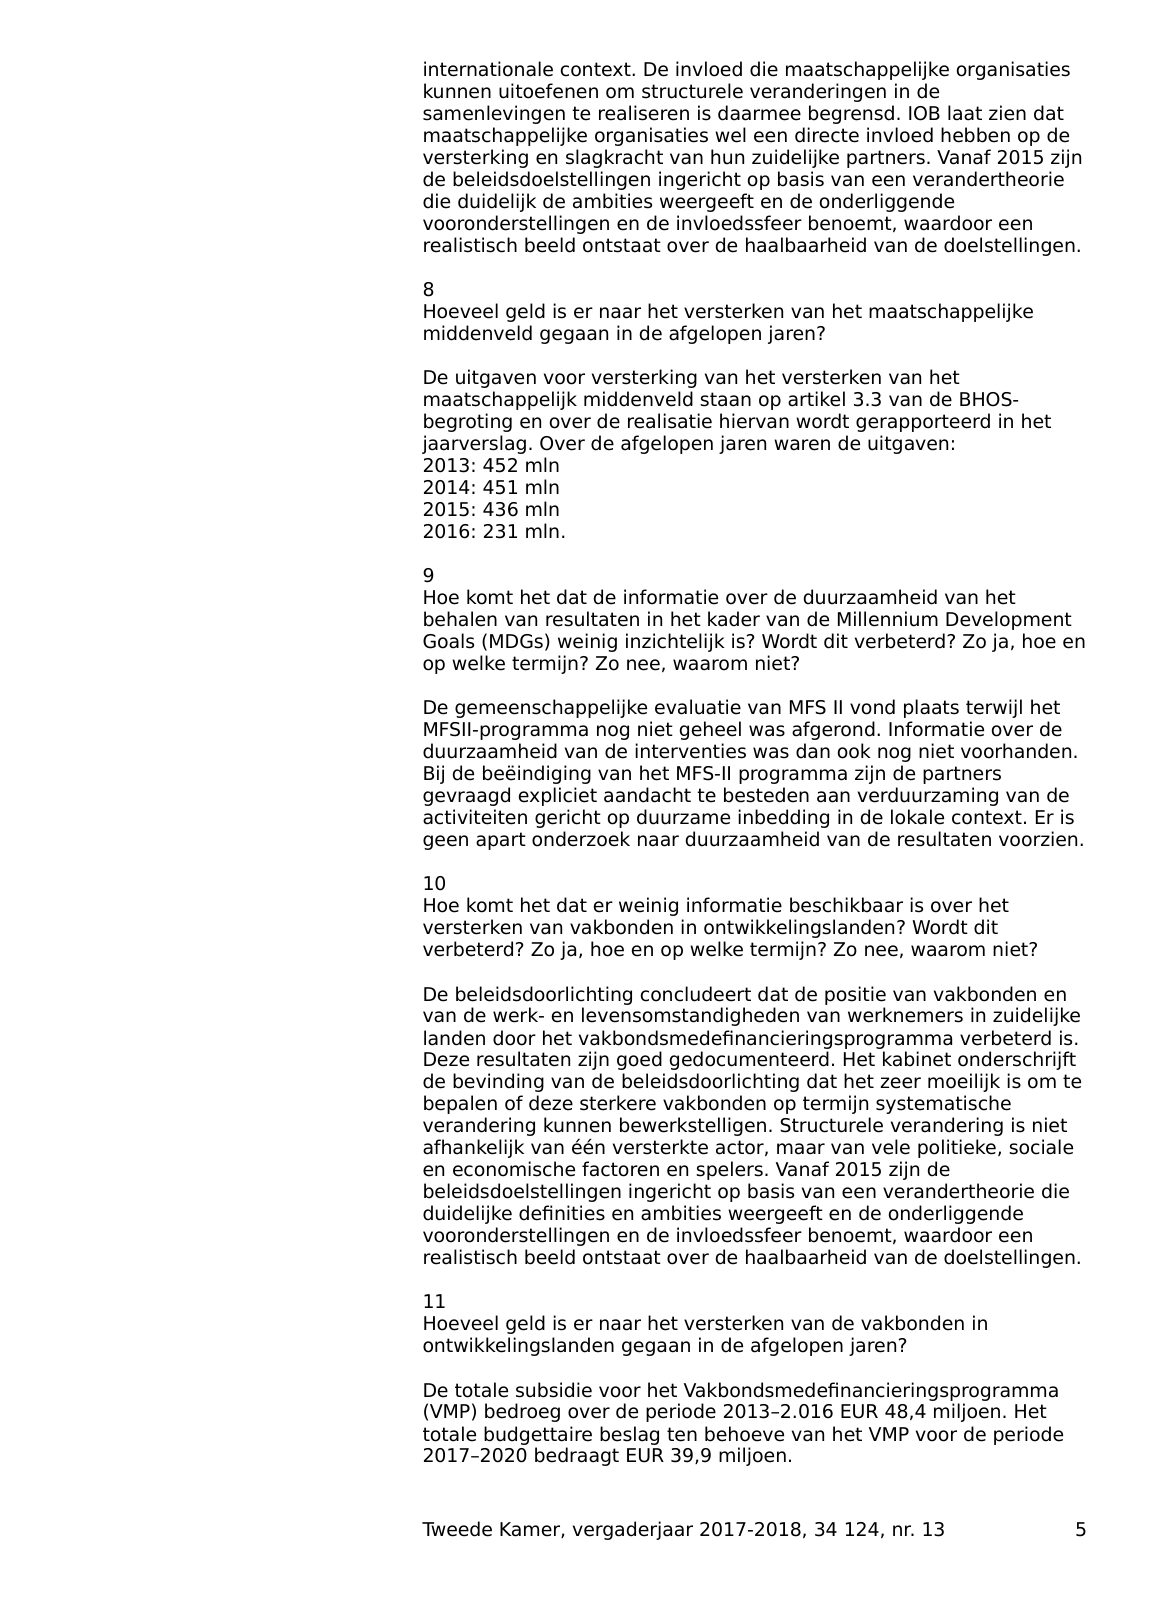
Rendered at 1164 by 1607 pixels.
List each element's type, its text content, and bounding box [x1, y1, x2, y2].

text De gemeenschappelijke evaluatie van MFS II vond plaats terwijl het MFSII-programma nog niet geheel was afgerond. Informatie over de duurzaamheid van de interventies was dan ook nog niet voorhanden. Bij de beëindiging van het MFS-II programma zijn de partners gevraagd expliciet aandacht te besteden aan verduurzaming van de activiteiten gericht op duurzame inbedding in de lokale context. Er is geen apart onderzoek naar duurzaamheid van de resultaten voorzien. [422, 697, 1087, 851]
text De totale subsidie voor het Vakbondsmedefinancieringsprogramma (VMP) bedroeg over de periode 2013–2.016 EUR 48,4 miljoen. Het totale budgettaire beslag ten behoeve van het VMP voor de periode 2017–2020 bedraagt EUR 39,9 miljoen. [422, 1379, 1087, 1467]
text Hoeveel geld is er naar het versterken van het maatschappelijke middenveld gegaan in de afgelopen jaren? [422, 301, 1087, 345]
text 11 [422, 1291, 1087, 1313]
text Hoeveel geld is er naar het versterken van de vakbonden in ontwikkelingslanden gegaan in de afgelopen jaren? [422, 1313, 1087, 1357]
text 9 [422, 565, 1087, 587]
text De beleidsdoorlichting concludeert dat de positie van vakbonden en van de werk- en levensomstandigheden van werknemers in zuidelijke landen door het vakbondsmedefinancieringsprogramma verbeterd is. Deze resultaten zijn goed gedocumenteerd. Het kabinet onderschrijft de bevinding van de beleidsdoorlichting dat het zeer moeilijk is om te bepalen of deze sterkere vakbonden op termijn systematische verandering kunnen bewerkstelligen. Structurele verandering is niet afhankelijk van één versterkte actor, maar van vele politieke, sociale en economische factoren en spelers. Vanaf 2015 zijn de beleidsdoelstellingen ingericht op basis van een verandertheorie die duidelijke definities en ambities weergeeft en de onderliggende vooronderstellingen en de invloedssfeer benoemt, waardoor een realistisch beeld ontstaat over de haalbaarheid van de doelstellingen. [422, 983, 1087, 1269]
text De uitgaven voor versterking van het versterken van het maatschappelijk middenveld staan op artikel 3.3 van de BHOS-begroting en over de realisatie hiervan wordt gerapporteerd in het jaarverslag. Over de afgelopen jaren waren de uitgaven: [422, 367, 1087, 455]
text 10 [422, 873, 1087, 895]
text 2015: 436 mln [422, 499, 1087, 521]
text 2013: 452 mln [422, 455, 1087, 477]
text Hoe komt het dat de informatie over de duurzaamheid van het behalen van resultaten in het kader van de Millennium Development Goals (MDGs) weinig inzichtelijk is? Wordt dit verbeterd? Zo ja, hoe en op welke termijn? Zo nee, waarom niet? [422, 587, 1087, 675]
text 2016: 231 mln. [422, 521, 1087, 543]
text 8 [422, 279, 1087, 301]
text Hoe komt het dat er weinig informatie beschikbaar is over het versterken van vakbonden in ontwikkelingslanden? Wordt dit verbeterd? Zo ja, hoe en op welke termijn? Zo nee, waarom niet? [422, 895, 1087, 961]
text internationale context. De invloed die maatschappelijke organisaties kunnen uitoefenen om structurele veranderingen in de samenlevingen te realiseren is daarmee begrensd. IOB laat zien dat maatschappelijke organisaties wel een directe invloed hebben op de versterking en slagkracht van hun zuidelijke partners. Vanaf 2015 zijn de beleidsdoelstellingen ingericht op basis van een verandertheorie die duidelijk de ambities weergeeft en de onderliggende vooronderstellingen en de invloedssfeer benoemt, waardoor een realistisch beeld ontstaat over de haalbaarheid van de doelstellingen. [422, 59, 1087, 257]
text 2014: 451 mln [422, 477, 1087, 499]
